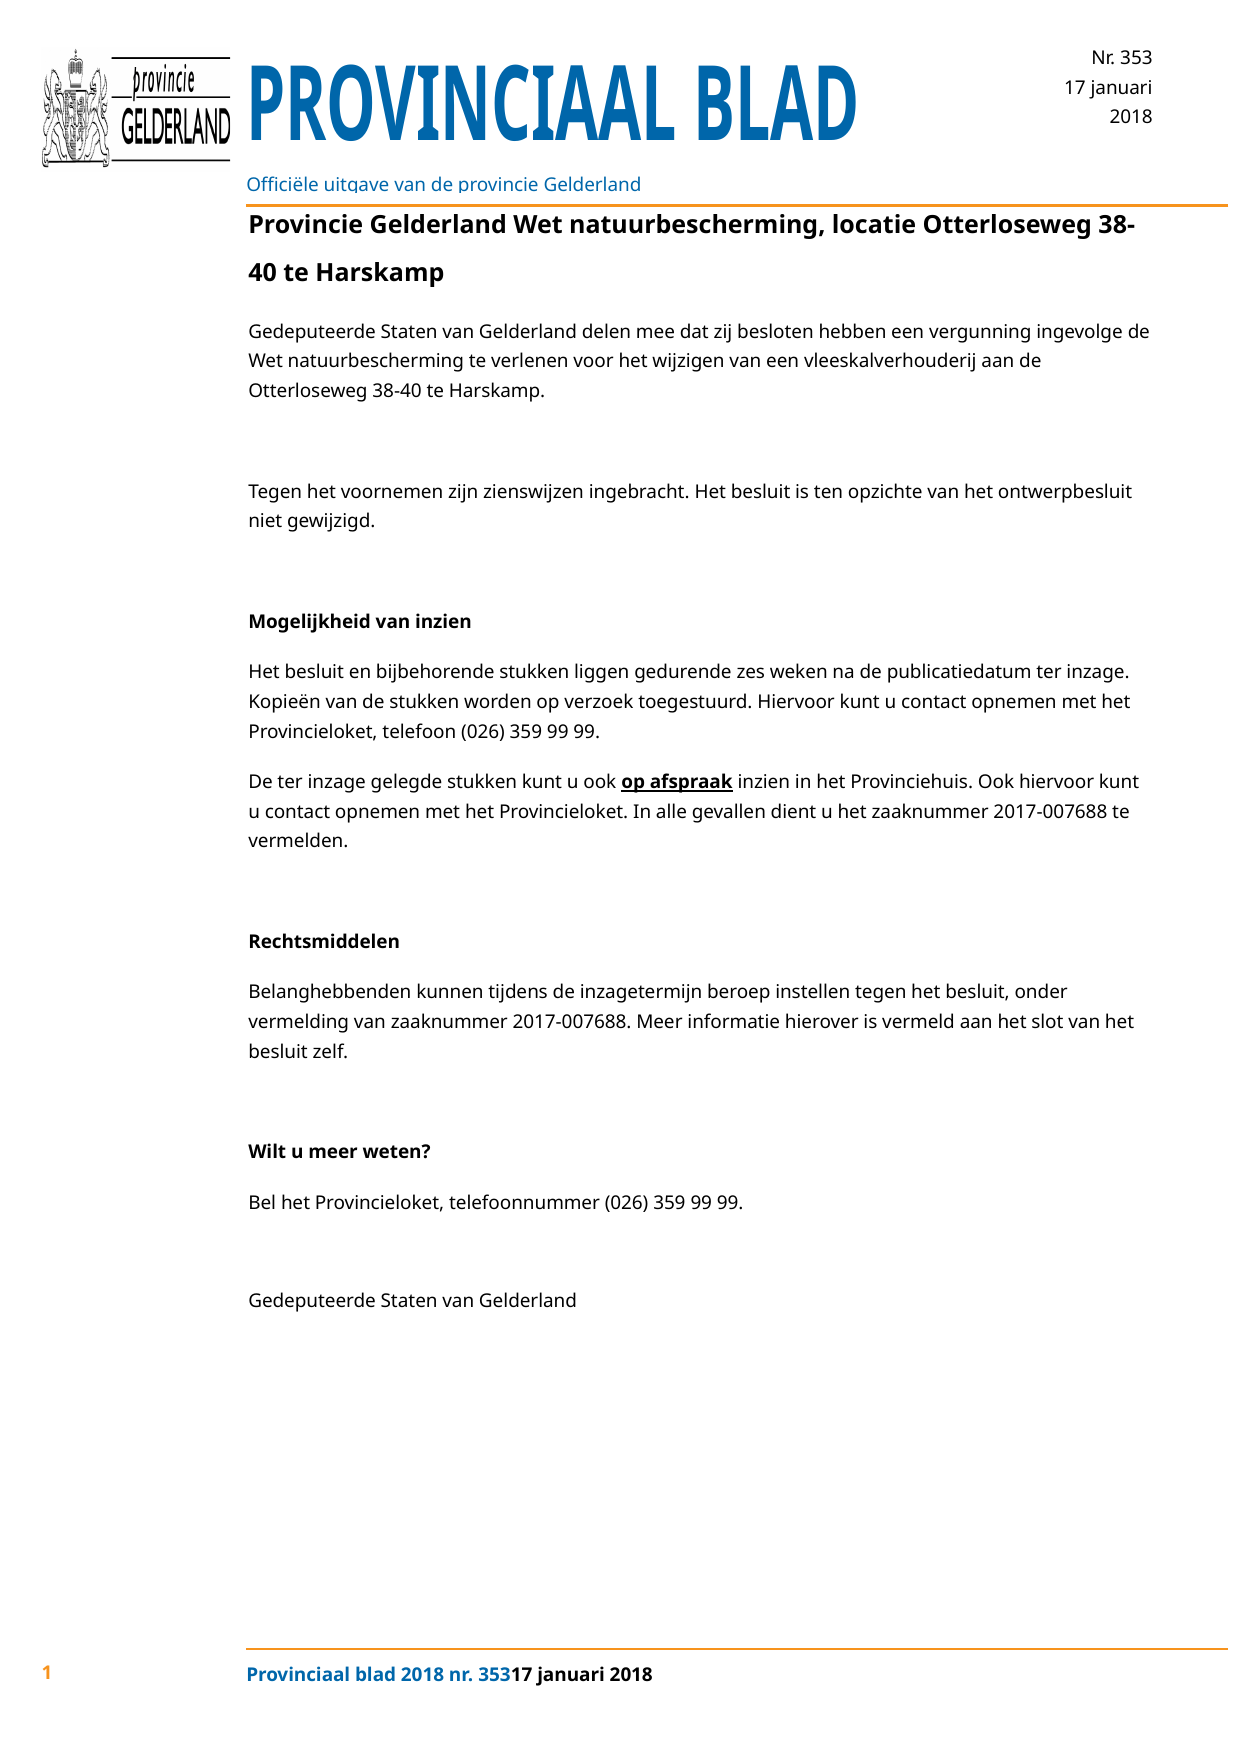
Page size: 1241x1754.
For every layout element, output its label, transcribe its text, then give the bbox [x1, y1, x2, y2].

text Bel het Provincieloket, telefoonnummer (026) 359 99 99. [248, 1189, 1152, 1215]
text Mogelijkheid van inzien [248, 608, 1152, 634]
text De ter inzage gelegde stukken kunt u ook op afspraak inzien in het Provinciehuis. Ook hiervoor kunt u contact opnemen met het Provincieloket. In alle gevallen dient u het zaaknummer 2017-007688 te vermelden. [248, 768, 1152, 853]
text Het besluit en bijbehorende stukken liggen gedurende zes weken na de publicatiedatum ter inzage. Kopieën van de stukken worden op verzoek toegestuurd. Hiervoor kunt u contact opnemen met het Provincieloket, telefoon (026) 359 99 99. [248, 659, 1152, 744]
text Tegen het voornemen zijn zienswijzen ingebracht. Het besluit is ten opzichte van het ontwerpbesluit niet gewijzigd. [248, 478, 1152, 533]
text Belanghebbenden kunnen tijdens de inzagetermijn beroep instellen tegen het besluit, onder vermelding van zaaknummer 2017-007688. Meer informatie hierover is vermeld aan het slot van het besluit zelf. [248, 979, 1152, 1064]
text Gedeputeerde Staten van Gelderland [248, 1287, 1152, 1313]
picture [41, 47, 231, 172]
text Gedeputeerde Staten van Gelderland delen mee dat zij besloten hebben een vergunning ingevolge de Wet natuurbescherming te verlenen voor het wijzigen van een vleeskalverhouderij aan de Otterloseweg 38-40 te Harskamp. [248, 318, 1152, 403]
text Provincie Gelderland Wet natuurbescherming, locatie Otterloseweg 38-40 te Harskamp [248, 207, 1152, 288]
text Rechtsmiddelen [248, 928, 1152, 954]
text Wilt u meer weten? [248, 1139, 1152, 1164]
